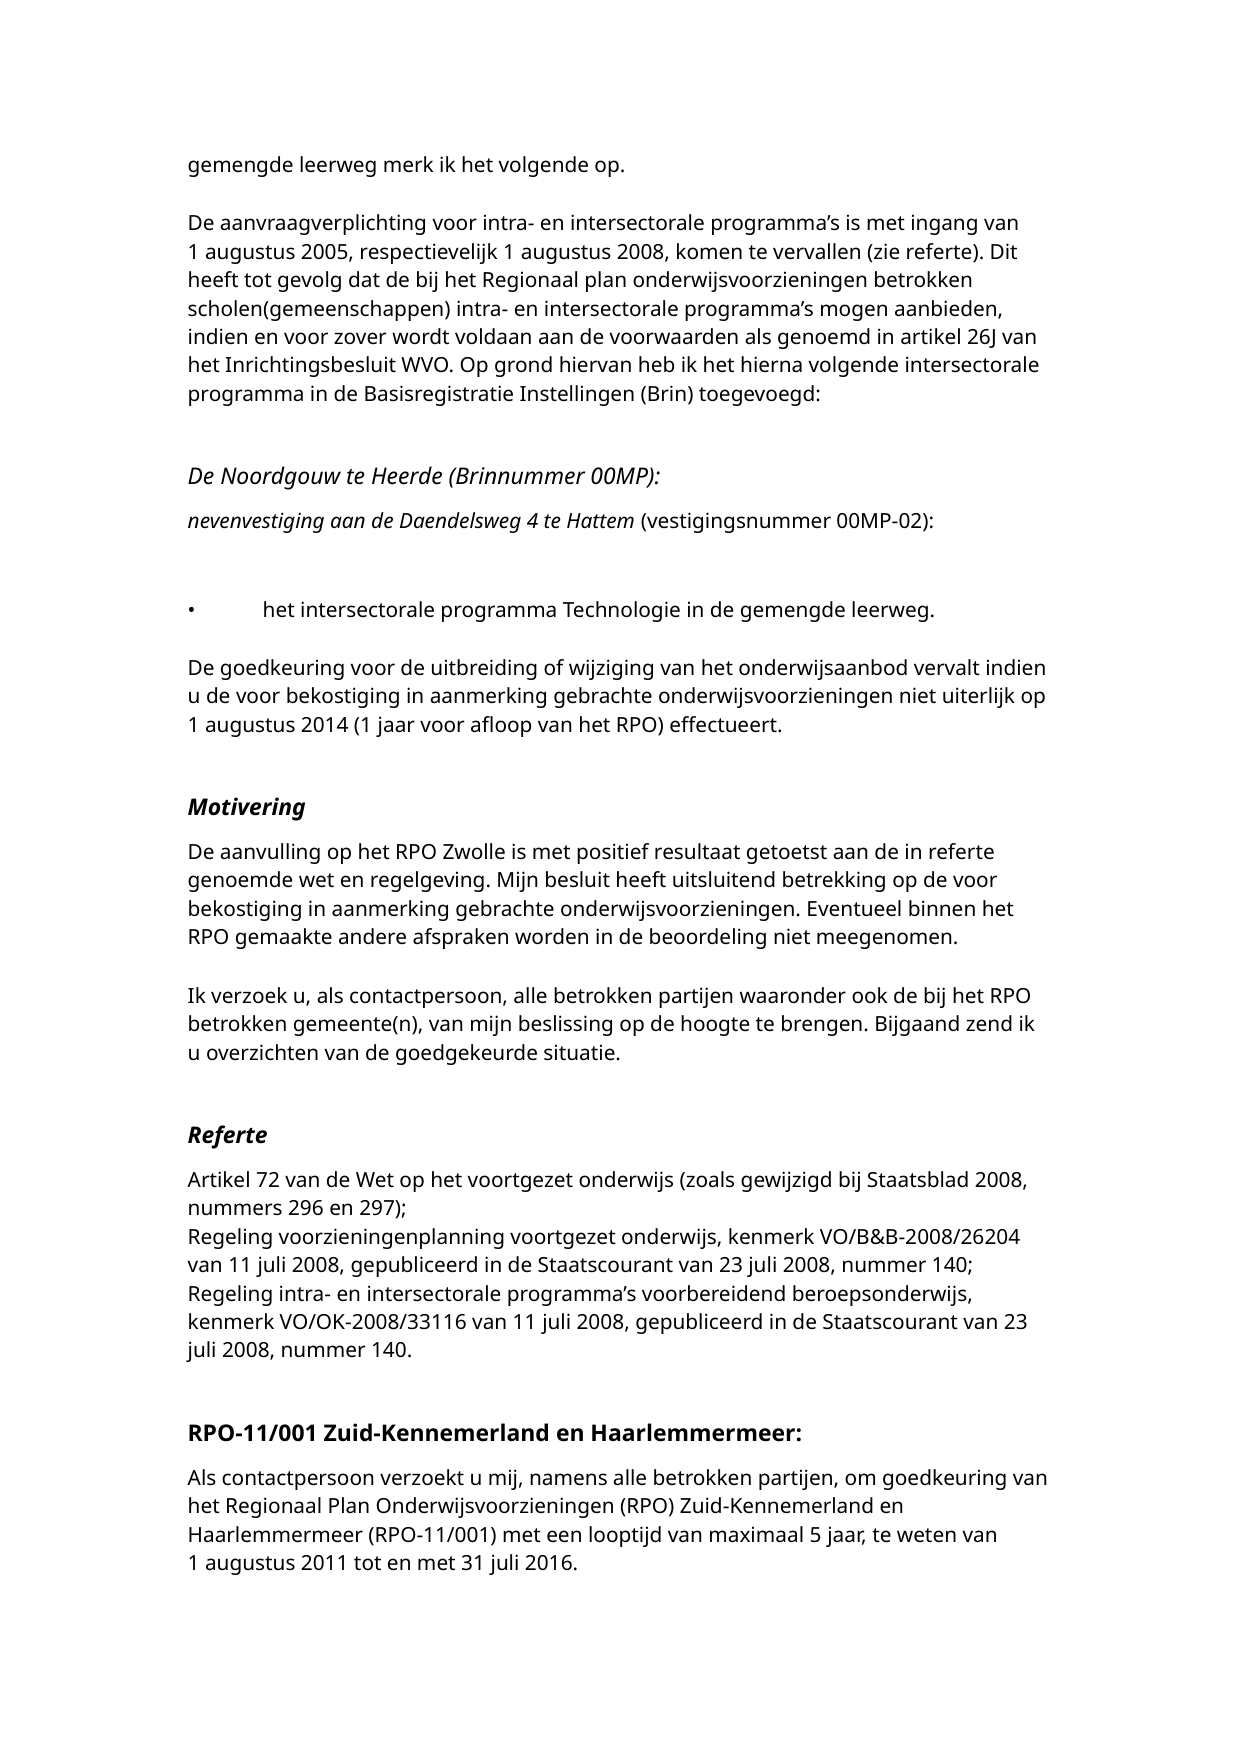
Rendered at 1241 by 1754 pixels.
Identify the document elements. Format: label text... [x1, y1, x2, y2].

text Regeling intra- en intersectorale programma’s voorbereidend beroepsonderwijs, kenmerk VO/OK-2008/33116 van 11 juli 2008, gepubliceerd in de Staatscourant van 23 juli 2008, nummer 140. [187, 1279, 1053, 1364]
subtitle Referte [187, 1119, 1053, 1150]
text De aanvulling op het RPO Zwolle is met positief resultaat getoetst aan de in referte genoemde wet en regelgeving. Mijn besluit heeft uitsluitend betrekking op de voor bekostiging in aanmerking gebrachte onderwijsvoorzieningen. Eventueel binnen het RPO gemaakte andere afspraken worden in de beoordeling niet meegenomen. [187, 837, 1053, 951]
subtitle De Noordgouw te Heerde (Brinnummer 00MP): [187, 460, 1053, 491]
text Als contactpersoon verzoekt u mij, namens alle betrokken partijen, om goedkeuring van het Regionaal Plan Onderwijsvoorzieningen (RPO) Zuid-Kennemerland en Haarlemmermeer (RPO-11/001) met een looptijd van maximaal 5 jaar, te weten van 1 augustus 2011 tot en met 31 juli 2016. [187, 1463, 1053, 1577]
text De goedkeuring voor de uitbreiding of wijziging van het onderwijsaanbod vervalt indien u de voor bekostiging in aanmerking gebrachte onderwijsvoorzieningen niet uiterlijk op 1 augustus 2014 (1 jaar voor afloop van het RPO) effectueert. [187, 653, 1053, 738]
text Artikel 72 van de Wet op het voortgezet onderwijs (zoals gewijzigd bij Staatsblad 2008, nummers 296 en 297); [187, 1165, 1053, 1222]
text Ik verzoek u, als contactpersoon, alle betrokken partijen waaronder ook de bij het RPO betrokken gemeente(n), van mijn beslissing op de hoogte te brengen. Bijgaand zend ik u overzichten van de goedgekeurde situatie. [187, 981, 1053, 1066]
text De aanvraagverplichting voor intra- en intersectorale programma’s is met ingang van 1 augustus 2005, respectievelijk 1 augustus 2008, komen te vervallen (zie referte). Dit heeft tot gevolg dat de bij het Regionaal plan onderwijsvoorzieningen betrokken scholen(gemeenschappen) intra- en intersectorale programma’s mogen aanbieden, indien en voor zover wordt voldaan aan de voorwaarden als genoemd in artikel 26J van het Inrichtingsbesluit WVO. Op grond hiervan heb ik het hierna volgende intersectorale programma in de Basisregistratie Instellingen (Brin) toegevoegd: [187, 208, 1053, 407]
text nevenvestiging aan de Daendelsweg 4 te Hattem (vestigingsnummer 00MP-02): [187, 506, 1053, 535]
list het intersectorale programma Technologie in de gemengde leerweg. [187, 595, 1053, 623]
text gemengde leerweg merk ik het volgende op. [187, 150, 1053, 178]
subtitle RPO-11/001 Zuid-Kennemerland en Haarlemmermeer: [187, 1417, 1053, 1448]
text Regeling voorzieningenplanning voortgezet onderwijs, kenmerk VO/B&B-2008/26204 van 11 juli 2008, gepubliceerd in de Staatscourant van 23 juli 2008, nummer 140; [187, 1222, 1053, 1279]
subtitle Motivering [187, 791, 1053, 822]
